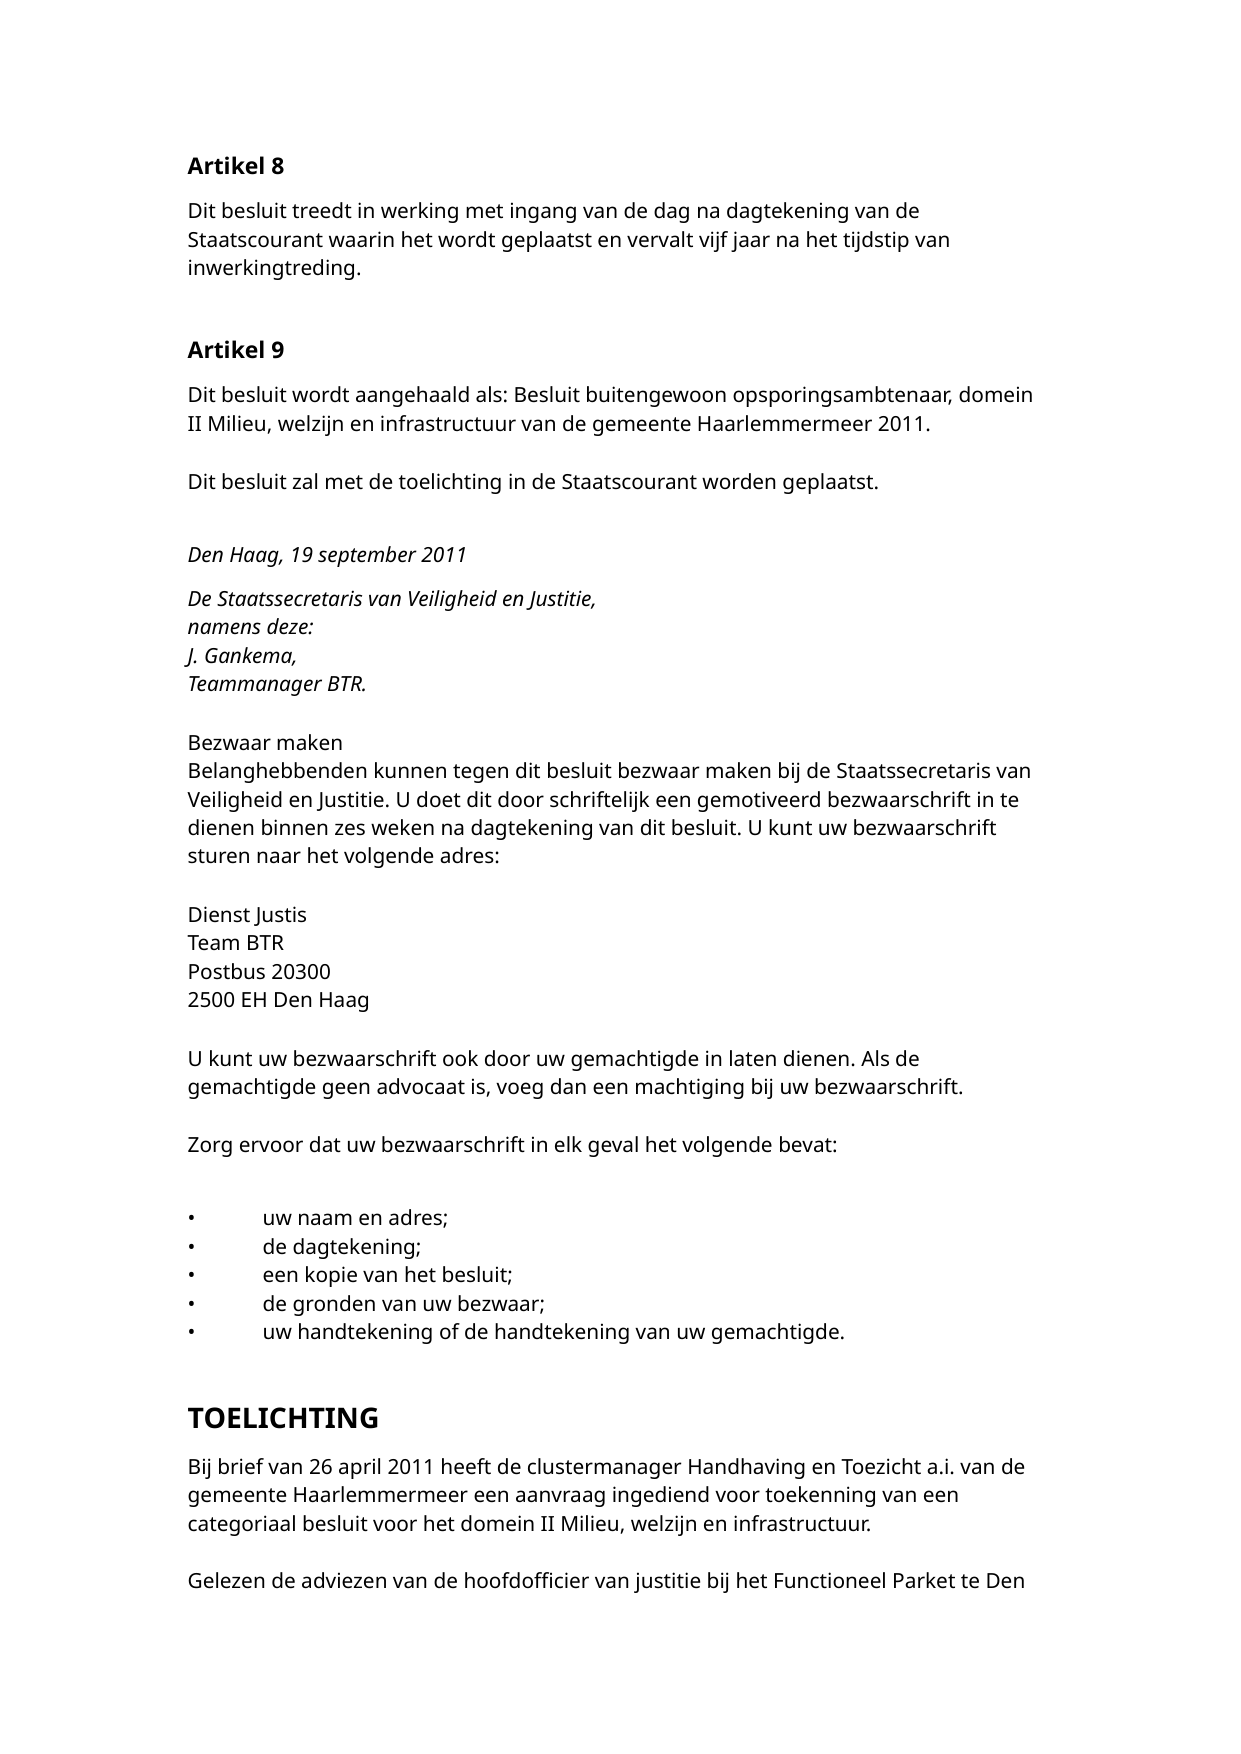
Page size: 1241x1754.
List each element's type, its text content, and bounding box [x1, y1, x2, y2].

text Zorg ervoor dat uw bezwaarschrift in elk geval het volgende bevat: [187, 1130, 1053, 1158]
subtitle TOELICHTING [187, 1398, 1053, 1437]
list de gronden van uw bezwaar; [187, 1289, 1053, 1317]
text Den Haag, 19 september 2011 [187, 541, 1053, 569]
text De Staatssecretaris van Veiligheid en Justitie, [187, 584, 1053, 612]
text U kunt uw bezwaarschrift ook door uw gemachtigde in laten dienen. Als de gemachtigde geen advocaat is, voeg dan een machtiging bij uw bezwaarschrift. [187, 1044, 1053, 1101]
text Teammanager BTR. [187, 669, 1053, 698]
subtitle Artikel 9 [187, 334, 1053, 365]
text Bezwaar maken [187, 728, 1053, 756]
list uw naam en adres; [187, 1203, 1053, 1232]
text Postbus 20300 [187, 957, 1053, 985]
text Gelezen de adviezen van de hoofdofficier van justitie bij het Functioneel Parket te Den [187, 1567, 1053, 1595]
text 2500 EH Den Haag [187, 985, 1053, 1014]
text Dit besluit treedt in werking met ingang van de dag na dagtekening van de Staatscourant waarin het wordt geplaatst en vervalt vijf jaar na het tijdstip van inwerkingtreding. [187, 196, 1053, 282]
text Dienst Justis [187, 900, 1053, 928]
text Belanghebbenden kunnen tegen dit besluit bezwaar maken bij de Staatssecretaris van Veiligheid en Justitie. U doet dit door schriftelijk een gemotiveerd bezwaarschrift in te dienen binnen zes weken na dagtekening van dit besluit. U kunt uw bezwaarschrift sturen naar het volgende adres: [187, 756, 1053, 870]
text namens deze: [187, 612, 1053, 641]
subtitle Artikel 8 [187, 150, 1053, 181]
text J. Gankema, [187, 641, 1053, 669]
list uw handtekening of de handtekening van uw gemachtigde. [187, 1317, 1053, 1346]
list de dagtekening; [187, 1232, 1053, 1260]
text Dit besluit zal met de toelichting in de Staatscourant worden geplaatst. [187, 467, 1053, 496]
text Bij brief van 26 april 2011 heeft de clustermanager Handhaving en Toezicht a.i. van de gemeente Haarlemmermeer een aanvraag ingediend voor toekenning van een categoriaal besluit voor het domein II Milieu, welzijn en infrastructuur. [187, 1452, 1053, 1537]
text Dit besluit wordt aangehaald als: Besluit buitengewoon opsporingsambtenaar, domein II Milieu, welzijn en infrastructuur van de gemeente Haarlemmermeer 2011. [187, 380, 1053, 437]
text Team BTR [187, 928, 1053, 957]
list een kopie van het besluit; [187, 1260, 1053, 1289]
